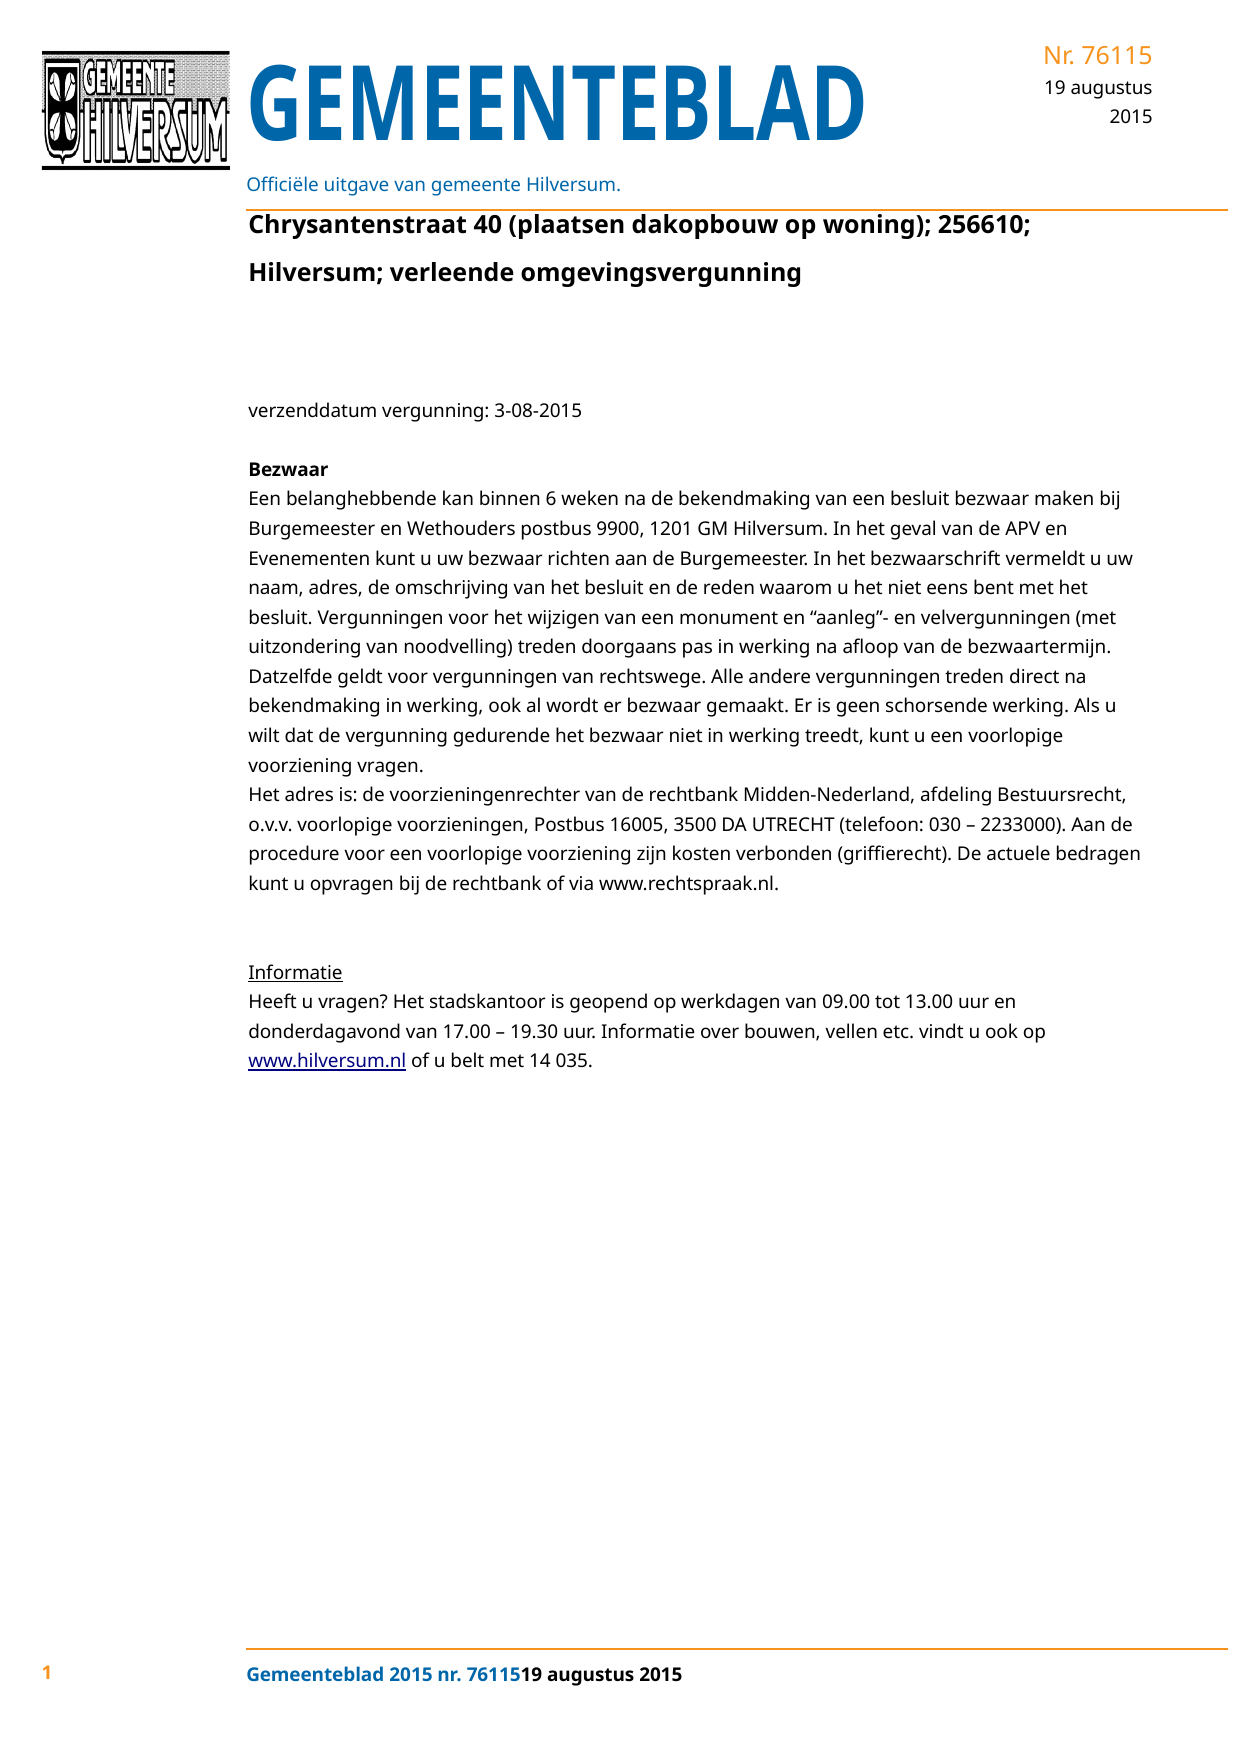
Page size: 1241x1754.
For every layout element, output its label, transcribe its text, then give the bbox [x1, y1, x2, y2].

text Heeft u vragen? Het stadskantoor is geopend op werkdagen van 09.00 tot 13.00 uur en donderdagavond van 17.00 – 19.30 uur. Informatie over bouwen, vellen etc. vindt u ook op www.hilversum.nl of u belt met 14 035. [248, 988, 1152, 1073]
text Een belanghebbende kan binnen 6 weken na de bekendmaking van een besluit bezwaar maken bij Burgemeester en Wethouders postbus 9900, 1201 GM Hilversum. In het geval van de APV en Evenementen kunt u uw bezwaar richten aan de Burgemeester. In het bezwaarschrift vermeldt u uw naam, adres, de omschrijving van het besluit en de reden waarom u het niet eens bent met het besluit. Vergunningen voor het wijzigen van een monument en “aanleg”- en velvergunningen (met uitzondering van noodvelling) treden doorgaans pas in werking na afloop van de bezwaartermijn. Datzelfde geldt voor vergunningen van rechtswege. Alle andere vergunningen treden direct na bekendmaking in werking, ook al wordt er bezwaar gemaakt. Er is geen schorsende werking. Als u wilt dat de vergunning gedurende het bezwaar niet in werking treedt, kunt u een voorlopige voorziening vragen. [248, 486, 1152, 777]
text Informatie [248, 959, 1152, 984]
text Het adres is: de voorzieningenrechter van de rechtbank Midden-Nederland, afdeling Bestuursrecht, o.v.v. voorlopige voorzieningen, Postbus 16005, 3500 DA UTRECHT (telefoon: 030 – 2233000). Aan de procedure voor een voorlopige voorziening zijn kosten verbonden (griffierecht). De actuele bedragen kunt u opvragen bij de rechtbank of via www.rechtspraak.nl. [248, 781, 1152, 896]
picture [41, 47, 231, 172]
text Bezwaar [248, 456, 1152, 482]
text Chrysantenstraat 40 (plaatsen dakopbouw op woning); 256610; Hilversum; verleende omgevingsvergunning [248, 211, 1152, 288]
text verzenddatum vergunning: 3-08-2015 [248, 397, 1152, 422]
